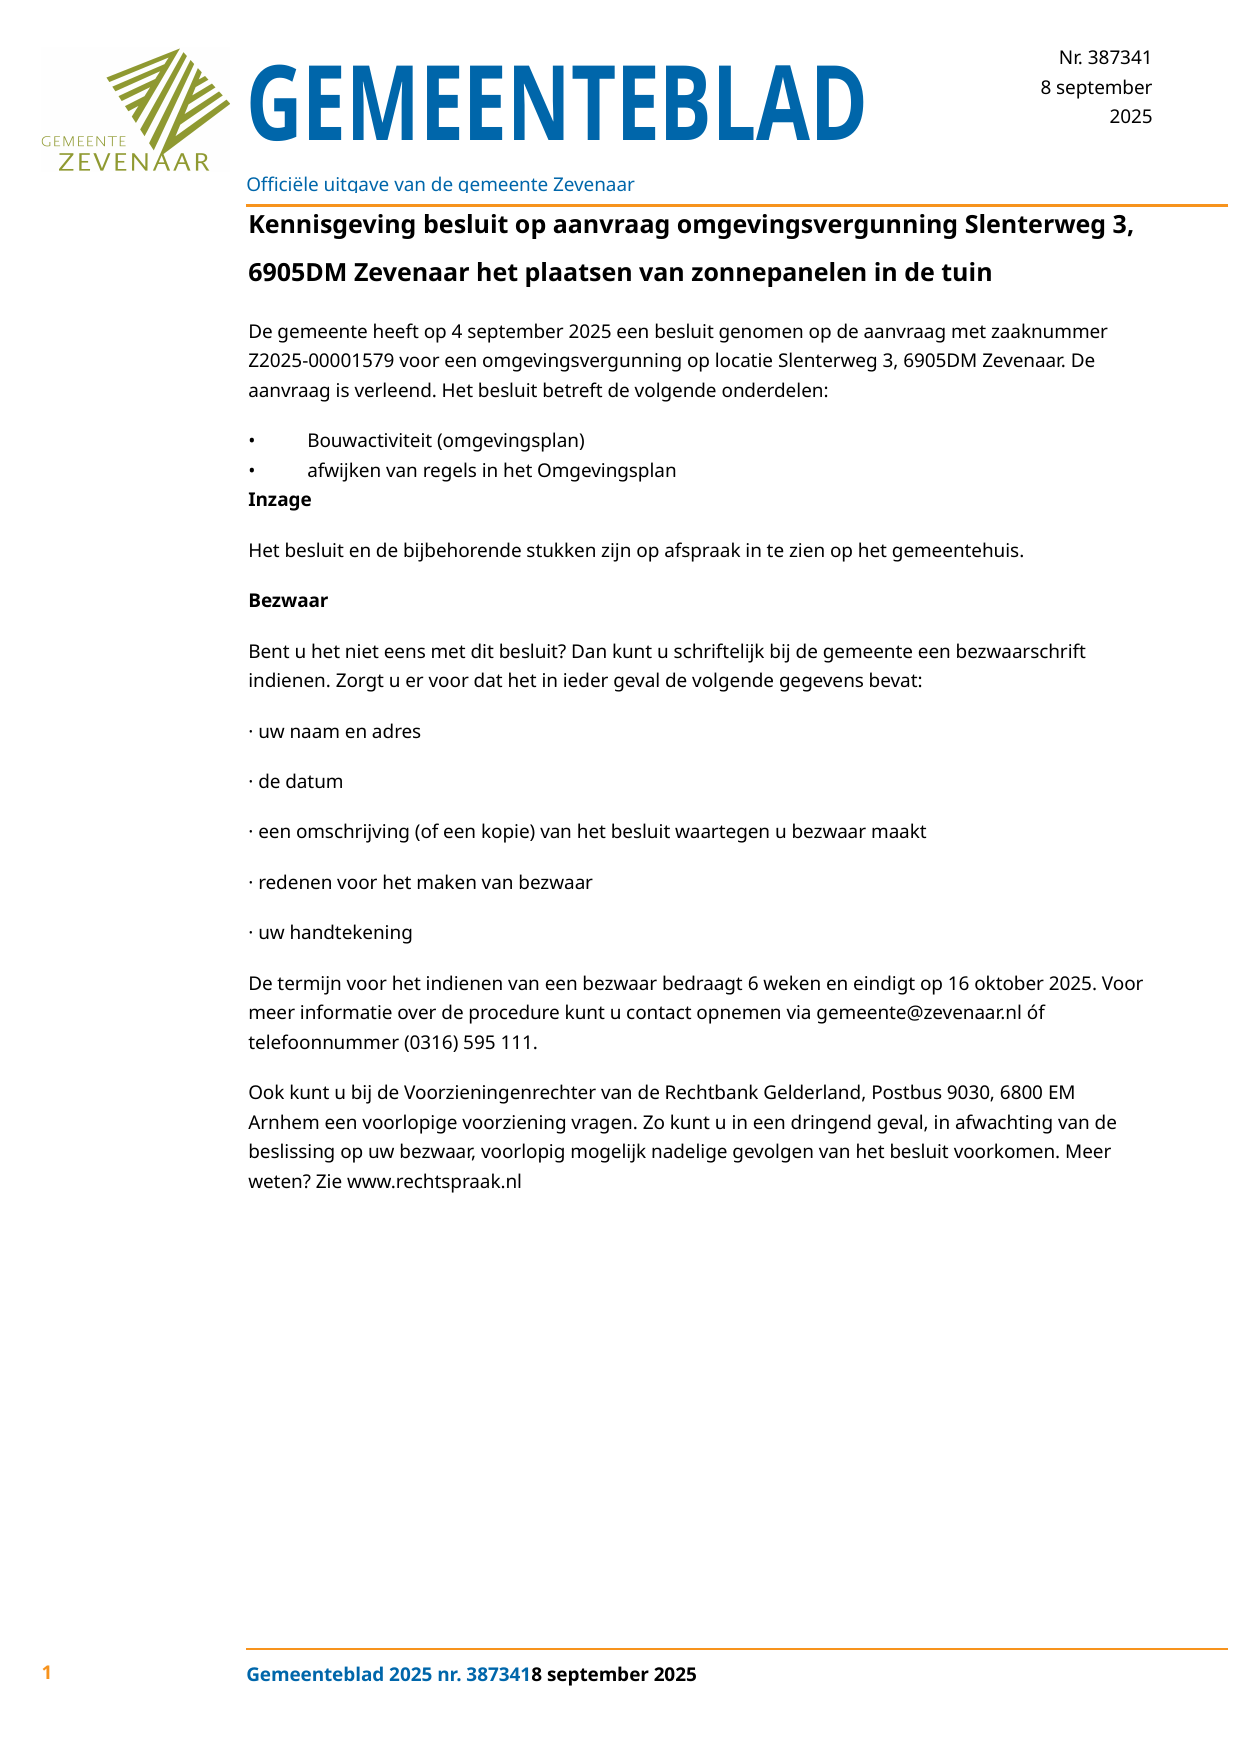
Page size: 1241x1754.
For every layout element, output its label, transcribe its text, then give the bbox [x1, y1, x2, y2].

text Ook kunt u bij de Voorzieningenrechter van de Rechtbank Gelderland, Postbus 9030, 6800 EM Arnhem een voorlopige voorziening vragen. Zo kunt u in een dringend geval, in afwachting van de beslissing op uw bezwaar, voorlopig mogelijk nadelige gevolgen van het besluit voorkomen. Meer weten? Zie www.rechtspraak.nl [248, 1079, 1152, 1194]
text Het besluit en de bijbehorende stukken zijn op afspraak in te zien op het gemeentehuis. [248, 537, 1152, 563]
text · redenen voor het maken van bezwaar [248, 869, 1152, 895]
text Inzage [248, 487, 1152, 512]
text · een omschrijving (of een kopie) van het besluit waartegen u bezwaar maakt [248, 819, 1152, 844]
text · uw handtekening [248, 919, 1152, 945]
list afwijken van regels in het Omgevingsplan [248, 457, 1152, 483]
text De gemeente heeft op 4 september 2025 een besluit genomen op de aanvraag met zaaknummer Z2025-00001579 voor een omgevingsvergunning op locatie Slenterweg 3, 6905DM Zevenaar. De aanvraag is verleend. Het besluit betreft de volgende onderdelen: [248, 318, 1152, 403]
text De termijn voor het indienen van een bezwaar bedraagt 6 weken en eindigt op 16 oktober 2025. Voor meer informatie over de procedure kunt u contact opnemen via gemeente@zevenaar.nl óf telefoonnummer (0316) 595 111. [248, 970, 1152, 1055]
text · uw naam en adres [248, 718, 1152, 744]
text Bent u het niet eens met dit besluit? Dan kunt u schriftelijk bij de gemeente een bezwaarschrift indienen. Zorgt u er voor dat het in ieder geval de volgende gegevens bevat: [248, 638, 1152, 693]
picture [41, 47, 231, 172]
text Bezwaar [248, 587, 1152, 613]
text Kennisgeving besluit op aanvraag omgevingsvergunning Slenterweg 3, 6905DM Zevenaar het plaatsen van zonnepanelen in de tuin [248, 207, 1152, 288]
list Bouwactiviteit (omgevingsplan) [248, 427, 1152, 453]
text · de datum [248, 768, 1152, 794]
